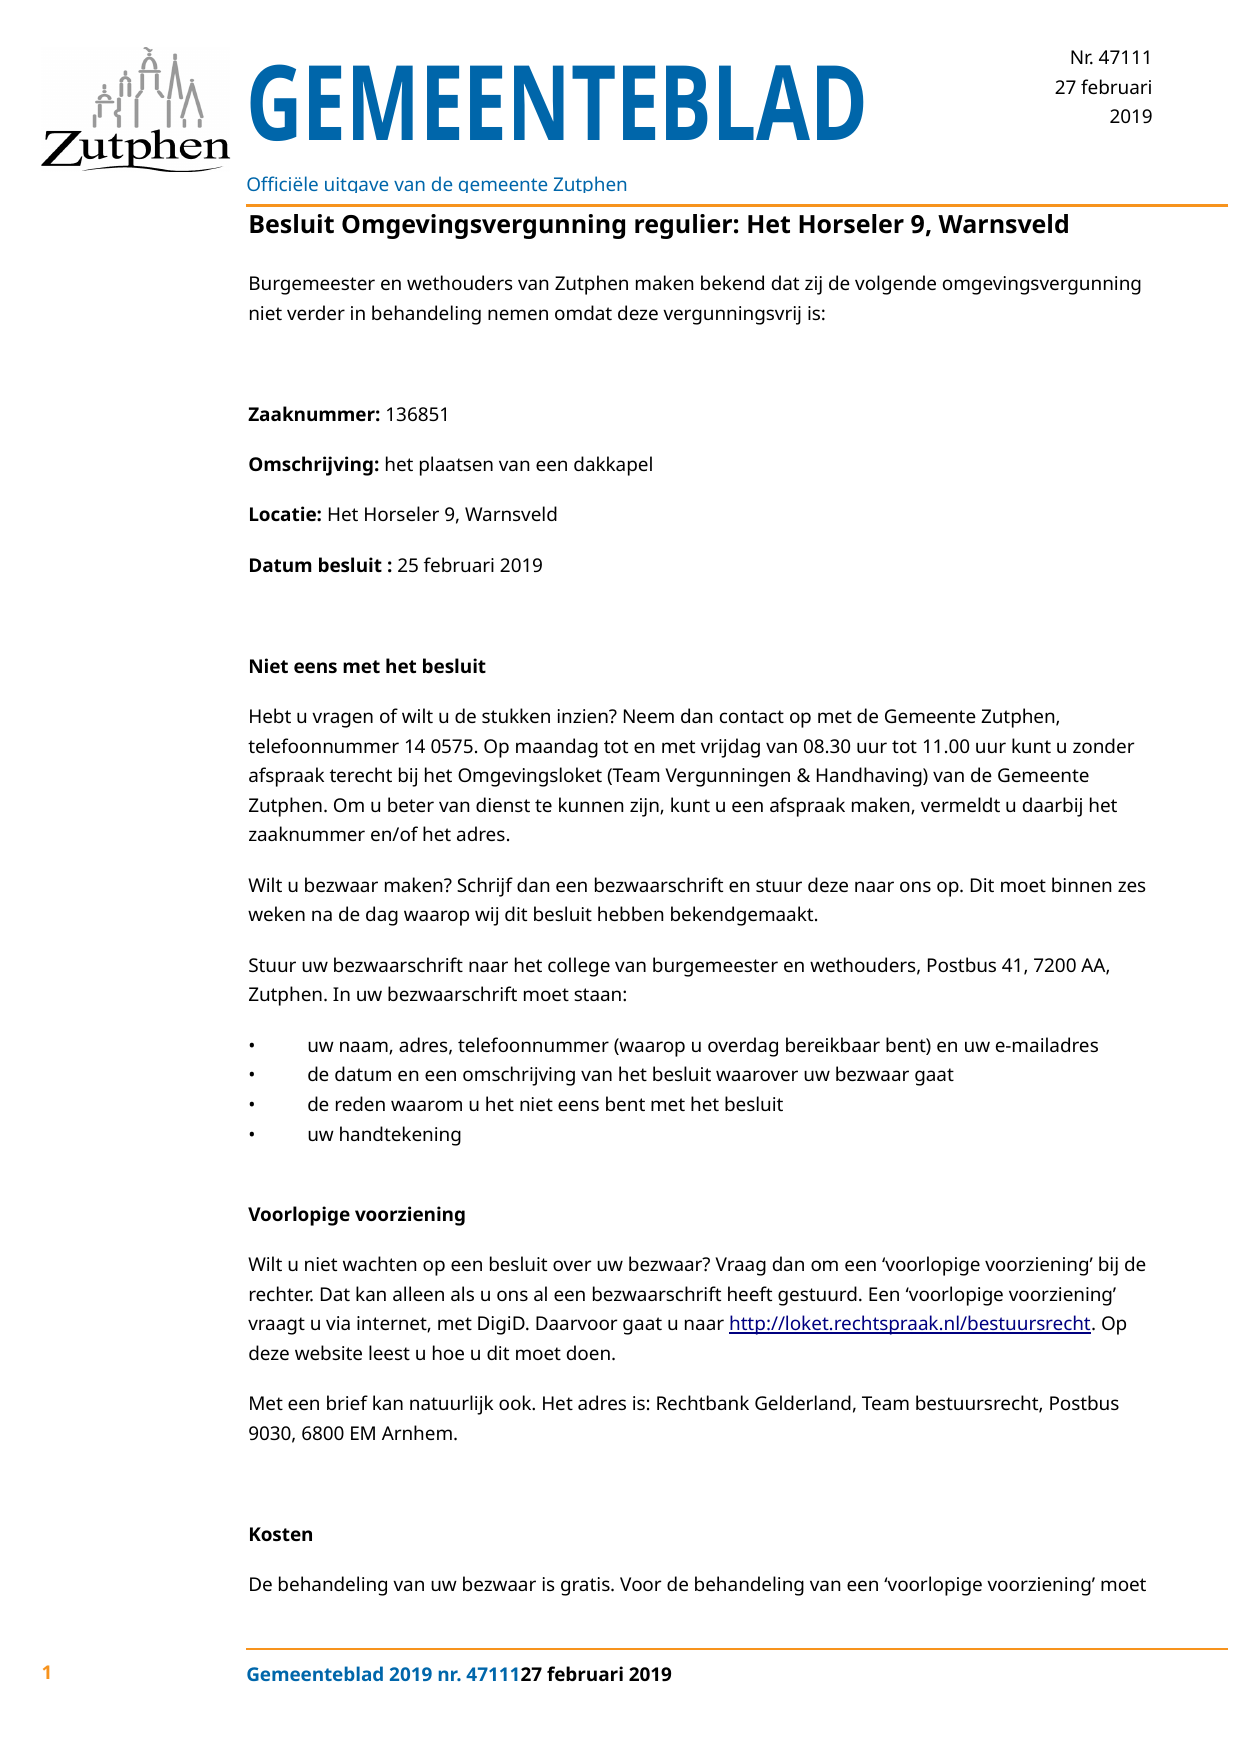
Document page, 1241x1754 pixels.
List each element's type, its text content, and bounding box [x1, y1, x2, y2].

text Niet eens met het besluit [248, 653, 1152, 678]
list uw naam, adres, telefoonnummer (waarop u overdag bereikbaar bent) en uw e-mailadres [248, 1032, 1152, 1058]
text Zaaknummer: 136851 [248, 401, 1152, 426]
text Hebt u vragen of wilt u de stukken inzien? Neem dan contact op met de Gemeente Zutphen, telefoonnummer 14 0575. Op maandag tot en met vrijdag van 08.30 uur tot 11.00 uur kunt u zonder afspraak terecht bij het Omgevingsloket (Team Vergunningen & Handhaving) van de Gemeente Zutphen. Om u beter van dienst te kunnen zijn, kunt u een afspraak maken, vermeldt u daarbij het zaaknummer en/of het adres. [248, 703, 1152, 847]
picture [41, 47, 231, 172]
text De behandeling van uw bezwaar is gratis. Voor de behandeling van een ‘voorlopige voorziening’ moet [248, 1571, 1152, 1597]
list uw handtekening [248, 1121, 1152, 1146]
text Datum besluit : 25 februari 2019 [248, 552, 1152, 578]
text Stuur uw bezwaarschrift naar het college van burgemeester en wethouders, Postbus 41, 7200 AA, Zutphen. In uw bezwaarschrift moet staan: [248, 952, 1152, 1007]
text Wilt u bezwaar maken? Schrijf dan een bezwaarschrift en stuur deze naar ons op. Dit moet binnen zes weken na de dag waarop wij dit besluit hebben bekendgemaakt. [248, 872, 1152, 927]
text Burgemeester en wethouders van Zutphen maken bekend dat zij de volgende omgevingsvergunning niet verder in behandeling nemen omdat deze vergunningsvrij is: [248, 270, 1152, 326]
text Met een brief kan natuurlijk ook. Het adres is: Rechtbank Gelderland, Team bestuursrecht, Postbus 9030, 6800 EM Arnhem. [248, 1390, 1152, 1446]
text Omschrijving: het plaatsen van een dakkapel [248, 451, 1152, 477]
text Besluit Omgevingsvergunning regulier: Het Horseler 9, Warnsveld [248, 207, 1152, 241]
list de reden waarom u het niet eens bent met het besluit [248, 1091, 1152, 1117]
text Wilt u niet wachten op een besluit over uw bezwaar? Vraag dan om een ‘voorlopige voorziening’ bij de rechter. Dat kan alleen als u ons al een bezwaarschrift heeft gestuurd. Een ‘voorlopige voorziening’ vraagt u via internet, met DigiD. Daarvoor gaat u naar http://loket.rechtspraak.nl/bestuursrecht. Op deze website leest u hoe u dit moet doen. [248, 1251, 1152, 1366]
text Kosten [248, 1521, 1152, 1546]
list de datum en een omschrijving van het besluit waarover uw bezwaar gaat [248, 1062, 1152, 1087]
text Voorlopige voorziening [248, 1201, 1152, 1226]
text Locatie: Het Horseler 9, Warnsveld [248, 502, 1152, 527]
